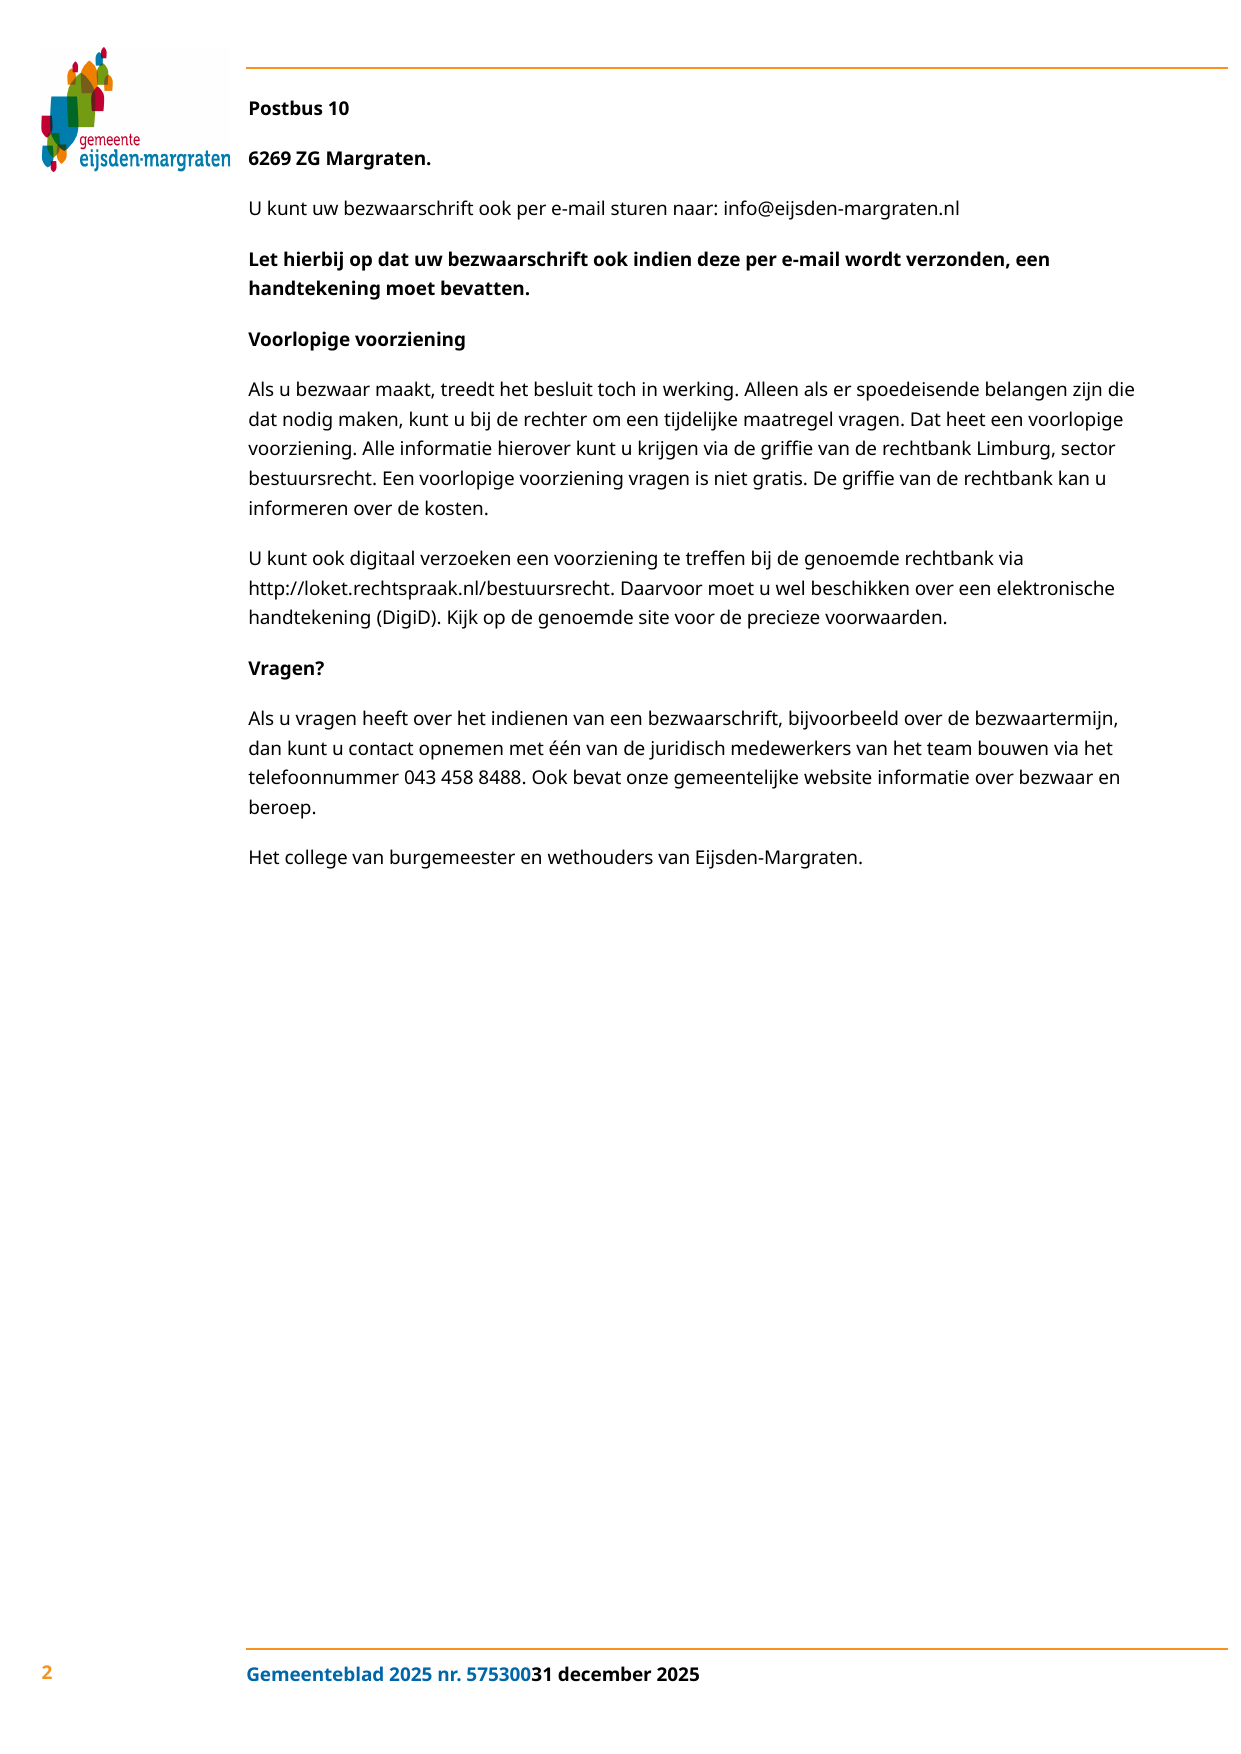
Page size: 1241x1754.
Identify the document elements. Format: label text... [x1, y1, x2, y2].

text Voorlopige voorziening [248, 326, 1152, 352]
text Als u vragen heeft over het indienen van een bezwaarschrift, bijvoorbeeld over de bezwaartermijn, dan kunt u contact opnemen met één van de juridisch medewerkers van het team bouwen via het telefoonnummer 043 458 8488. Ook bevat onze gemeentelijke website informatie over bezwaar en beroep. [248, 705, 1152, 820]
text 6269 ZG Margraten. [248, 145, 1152, 171]
text Postbus 10 [248, 95, 1152, 121]
text Let hierbij op dat uw bezwaarschrift ook indien deze per e-mail wordt verzonden, een handtekening moet bevatten. [248, 246, 1152, 301]
text U kunt ook digitaal verzoeken een voorziening te treffen bij de genoemde rechtbank via http://loket.rechtspraak.nl/bestuursrecht. Daarvoor moet u wel beschikken over een elektronische handtekening (DigiD). Kijk op de genoemde site voor de precieze voorwaarden. [248, 545, 1152, 630]
text U kunt uw bezwaarschrift ook per e-mail sturen naar: info@eijsden-margraten.nl [248, 196, 1152, 221]
text Vragen? [248, 655, 1152, 681]
text Het college van burgemeester en wethouders van Eijsden-Margraten. [248, 844, 1152, 870]
picture [41, 47, 231, 172]
text Als u bezwaar maakt, treedt het besluit toch in werking. Alleen als er spoedeisende belangen zijn die dat nodig maken, kunt u bij de rechter om een tijdelijke maatregel vragen. Dat heet een voorlopige voorziening. Alle informatie hierover kunt u krijgen via de griffie van de rechtbank Limburg, sector bestuursrecht. Een voorlopige voorziening vragen is niet gratis. De griffie van de rechtbank kan u informeren over de kosten. [248, 376, 1152, 521]
